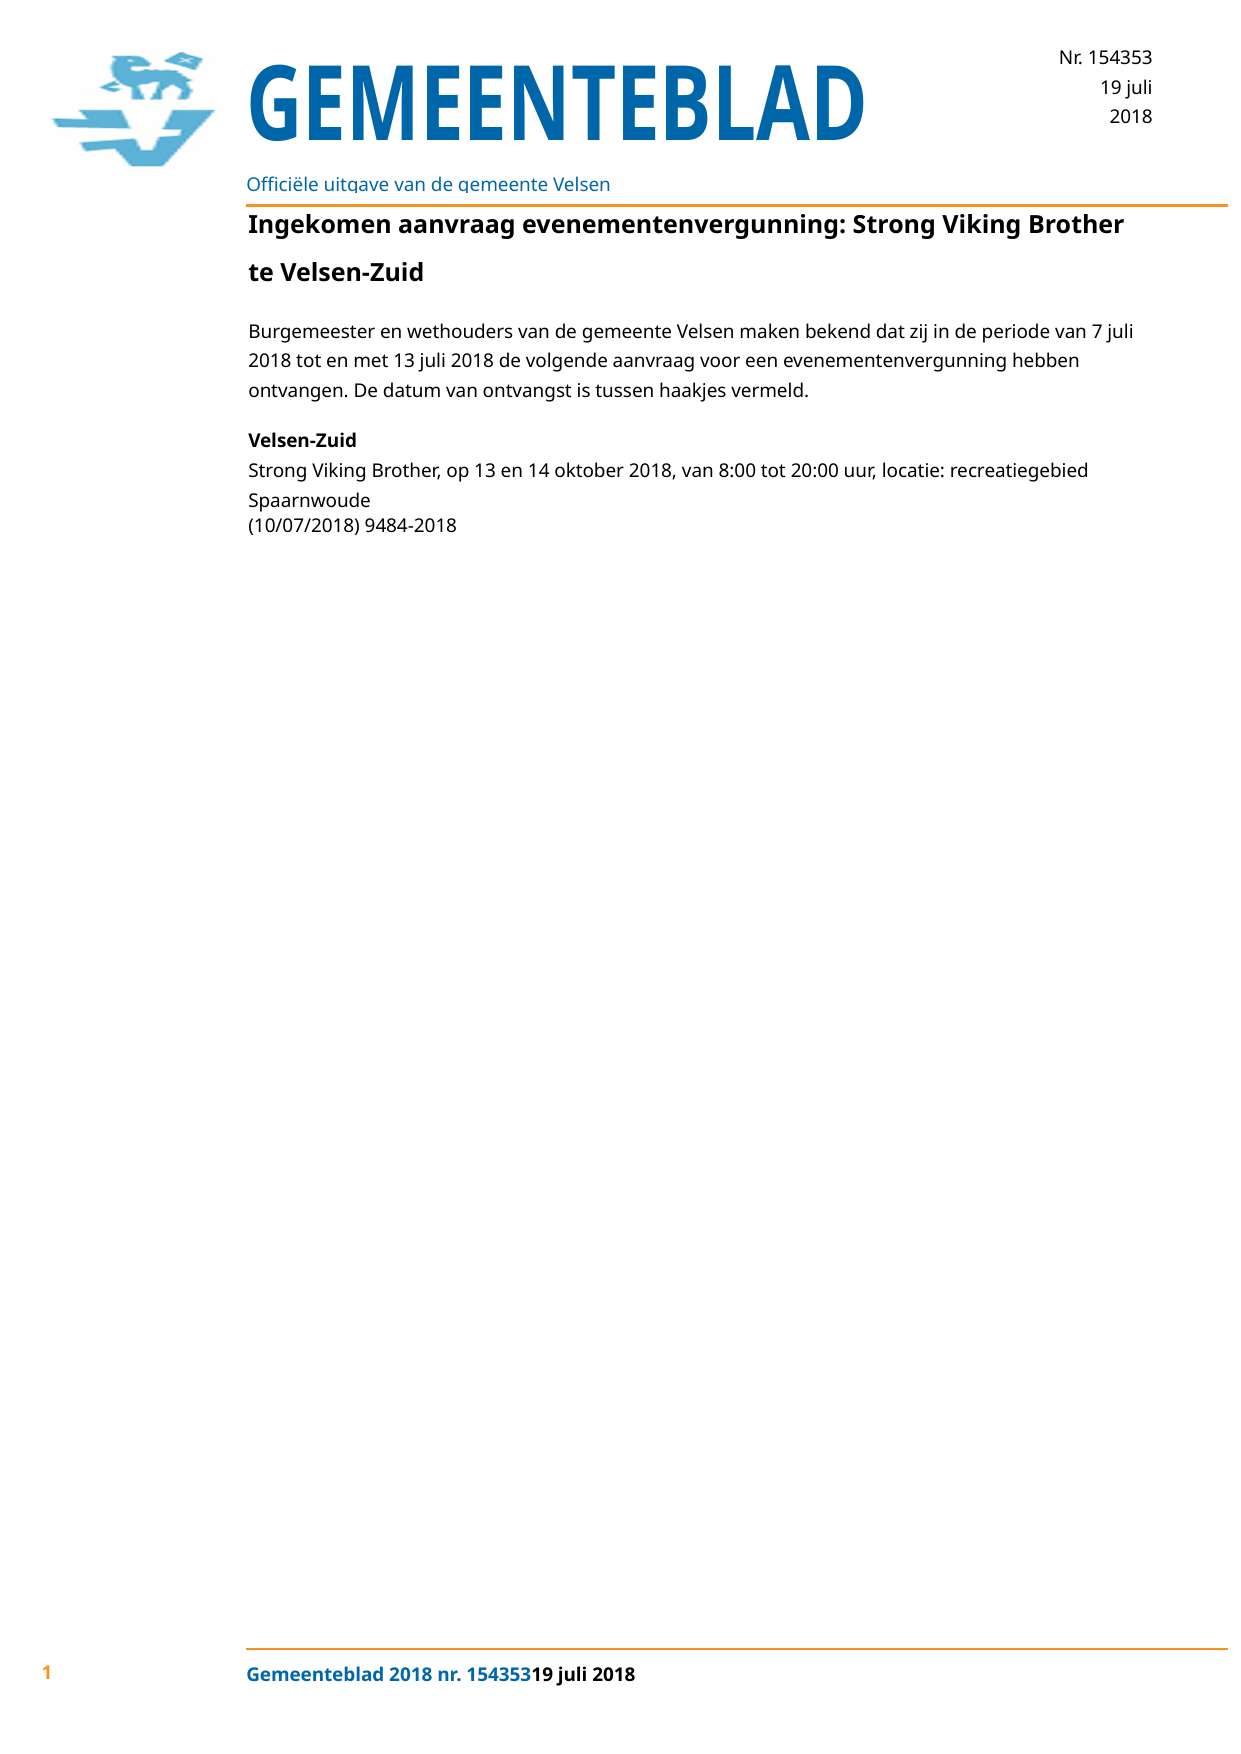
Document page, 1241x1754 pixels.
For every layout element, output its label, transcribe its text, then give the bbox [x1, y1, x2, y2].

text Ingekomen aanvraag evenementenvergunning: Strong Viking Brother te Velsen-Zuid [248, 207, 1152, 288]
table_cell (10/07/2018) 9484-2018 [248, 513, 1152, 538]
picture [41, 47, 231, 172]
table_header Strong Viking Brother, op 13 en 14 oktober 2018, van 8:00 tot 20:00 uur, locatie: recreatiegebied Spaarnwoude [248, 457, 1152, 512]
text Velsen-Zuid [248, 427, 1152, 453]
table_header [248, 542, 1152, 567]
text Burgemeester en wethouders van de gemeente Velsen maken bekend dat zij in de periode van 7 juli 2018 tot en met 13 juli 2018 de volgende aanvraag voor een evenementenvergunning hebben ontvangen. De datum van ontvangst is tussen haakjes vermeld. [248, 318, 1152, 403]
